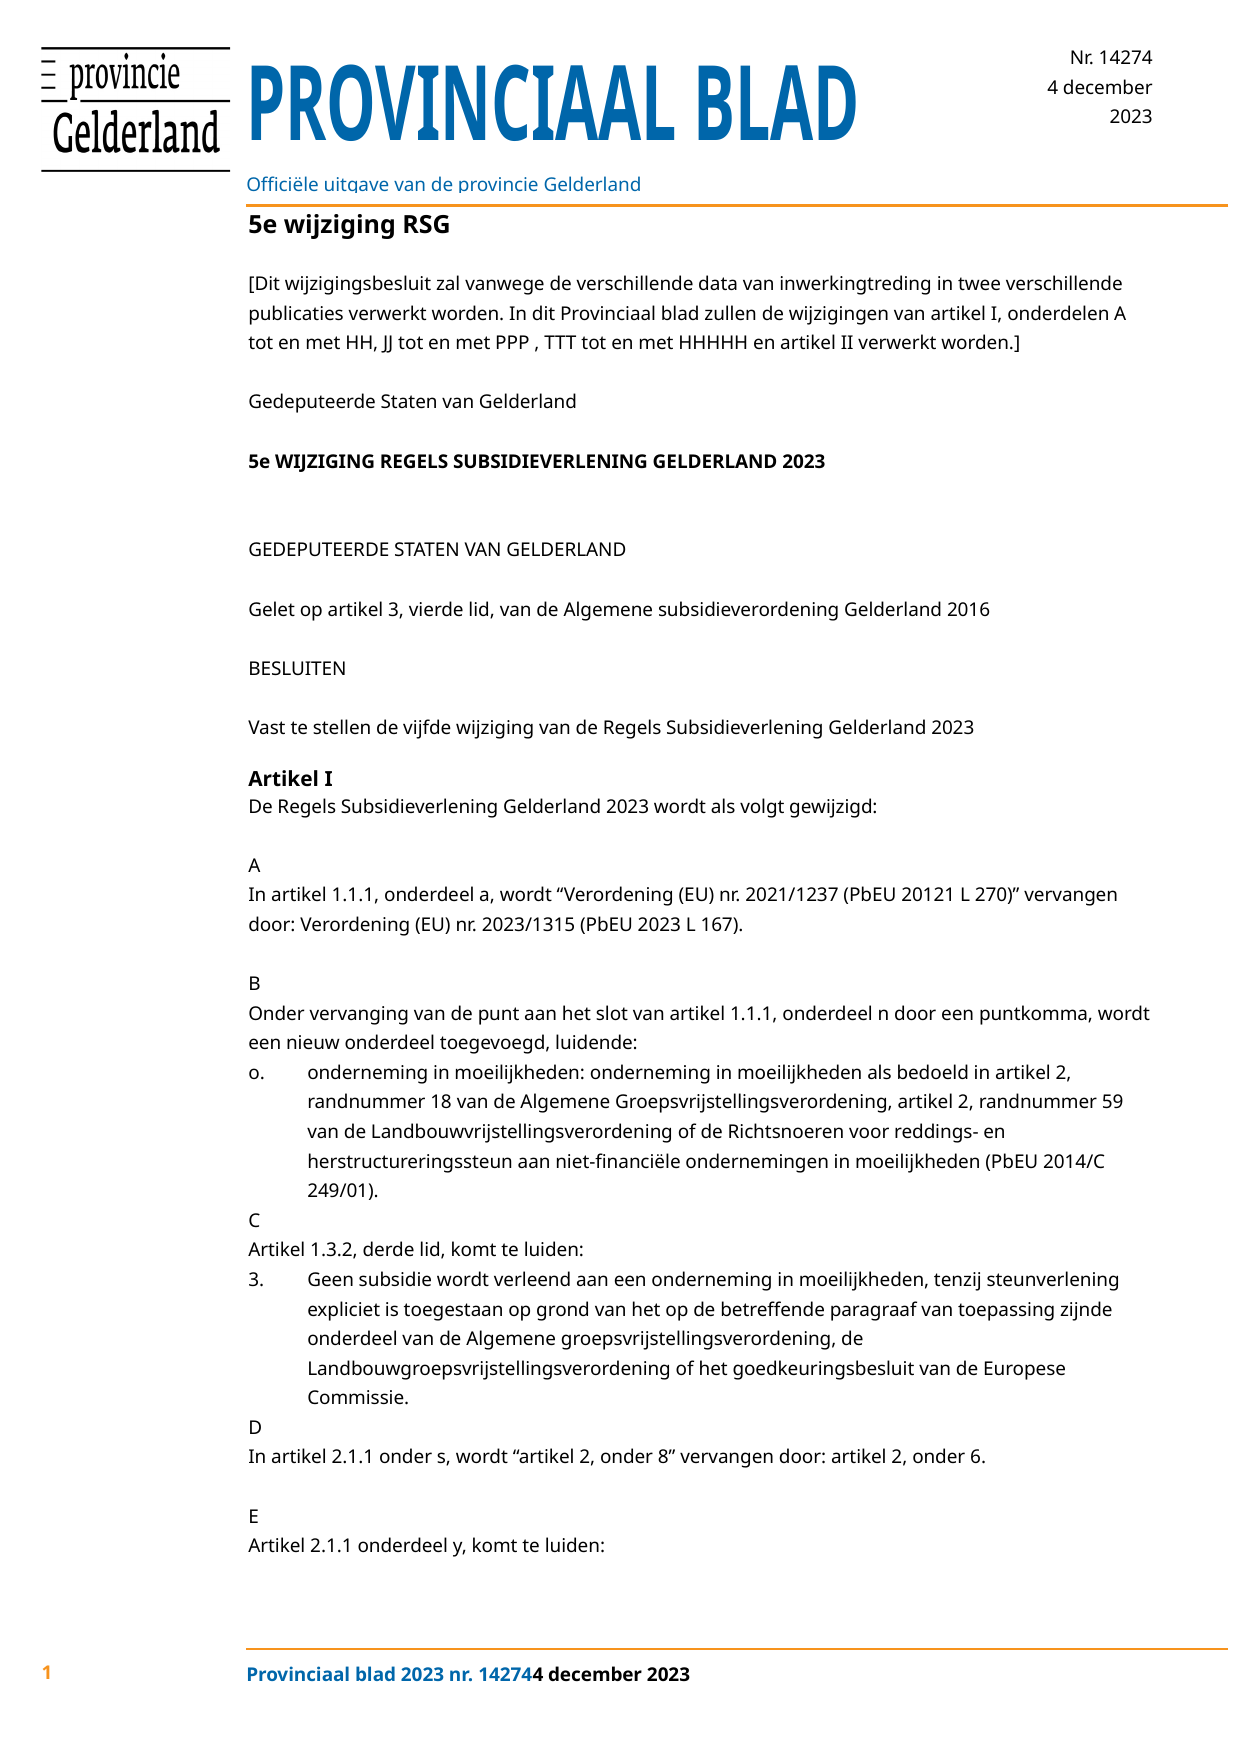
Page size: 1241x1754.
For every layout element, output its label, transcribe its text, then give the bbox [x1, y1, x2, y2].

text C [248, 1207, 1152, 1233]
text Onder vervanging van de punt aan het slot van artikel 1.1.1, onderdeel n door een puntkomma, wordt een nieuw onderdeel toegevoegd, luidende: [248, 1000, 1152, 1055]
text Vast te stellen de vijfde wijziging van de Regels Subsidieverlening Gelderland 2023 [248, 714, 1152, 740]
picture [41, 47, 231, 172]
list Geen subsidie wordt verleend aan een onderneming in moeilijkheden, tenzij steunverlening expliciet is toegestaan op grond van het op de betreffende paragraaf van toepassing zijnde onderdeel van de Algemene groepsvrijstellingsverordening, de Landbouwgroepsvrijstellingsverordening of het goedkeuringsbesluit van de Europese Commissie. [248, 1266, 1152, 1410]
text Artikel 2.1.1 onderdeel y, komt te luiden: [248, 1532, 1152, 1558]
text B [248, 970, 1152, 996]
text 5e WIJZIGING REGELS SUBSIDIEVERLENING GELDERLAND 2023 [248, 448, 1152, 473]
text Gelet op artikel 3, vierde lid, van de Algemene subsidieverordening Gelderland 2016 [248, 596, 1152, 621]
text D [248, 1414, 1152, 1440]
text A [248, 852, 1152, 878]
text [Dit wijzigingsbesluit zal vanwege de verschillende data van inwerkingtreding in twee verschillende publicaties verwerkt worden. In dit Provinciaal blad zullen de wijzigingen van artikel I, onderdelen A tot en met HH, JJ tot en met PPP , TTT tot en met HHHHH en artikel II verwerkt worden.] [248, 270, 1152, 355]
text GEDEPUTEERDE STATEN VAN GELDERLAND [248, 537, 1152, 562]
text Artikel 1.3.2, derde lid, komt te luiden: [248, 1237, 1152, 1262]
text E [248, 1503, 1152, 1529]
text Gedeputeerde Staten van Gelderland [248, 389, 1152, 414]
text Artikel I [248, 764, 1152, 793]
text BESLUITEN [248, 655, 1152, 681]
list onderneming in moeilijkheden: onderneming in moeilijkheden als bedoeld in artikel 2, randnummer 18 van de Algemene Groepsvrijstellingsverordening, artikel 2, randnummer 59 van de Landbouwvrijstellingsverordening of de Richtsnoeren voor reddings- en herstructureringssteun aan niet-financiële ondernemingen in moeilijkheden (PbEU 2014/C 249/01). [248, 1059, 1152, 1203]
text De Regels Subsidieverlening Gelderland 2023 wordt als volgt gewijzigd: [248, 793, 1152, 819]
text In artikel 1.1.1, onderdeel a, wordt “Verordening (EU) nr. 2021/1237 (PbEU 20121 L 270)” vervangen door: Verordening (EU) nr. 2023/1315 (PbEU 2023 L 167). [248, 882, 1152, 937]
text In artikel 2.1.1 onder s, wordt “artikel 2, onder 8” vervangen door: artikel 2, onder 6. [248, 1444, 1152, 1469]
text 5e wijziging RSG [248, 207, 1152, 241]
